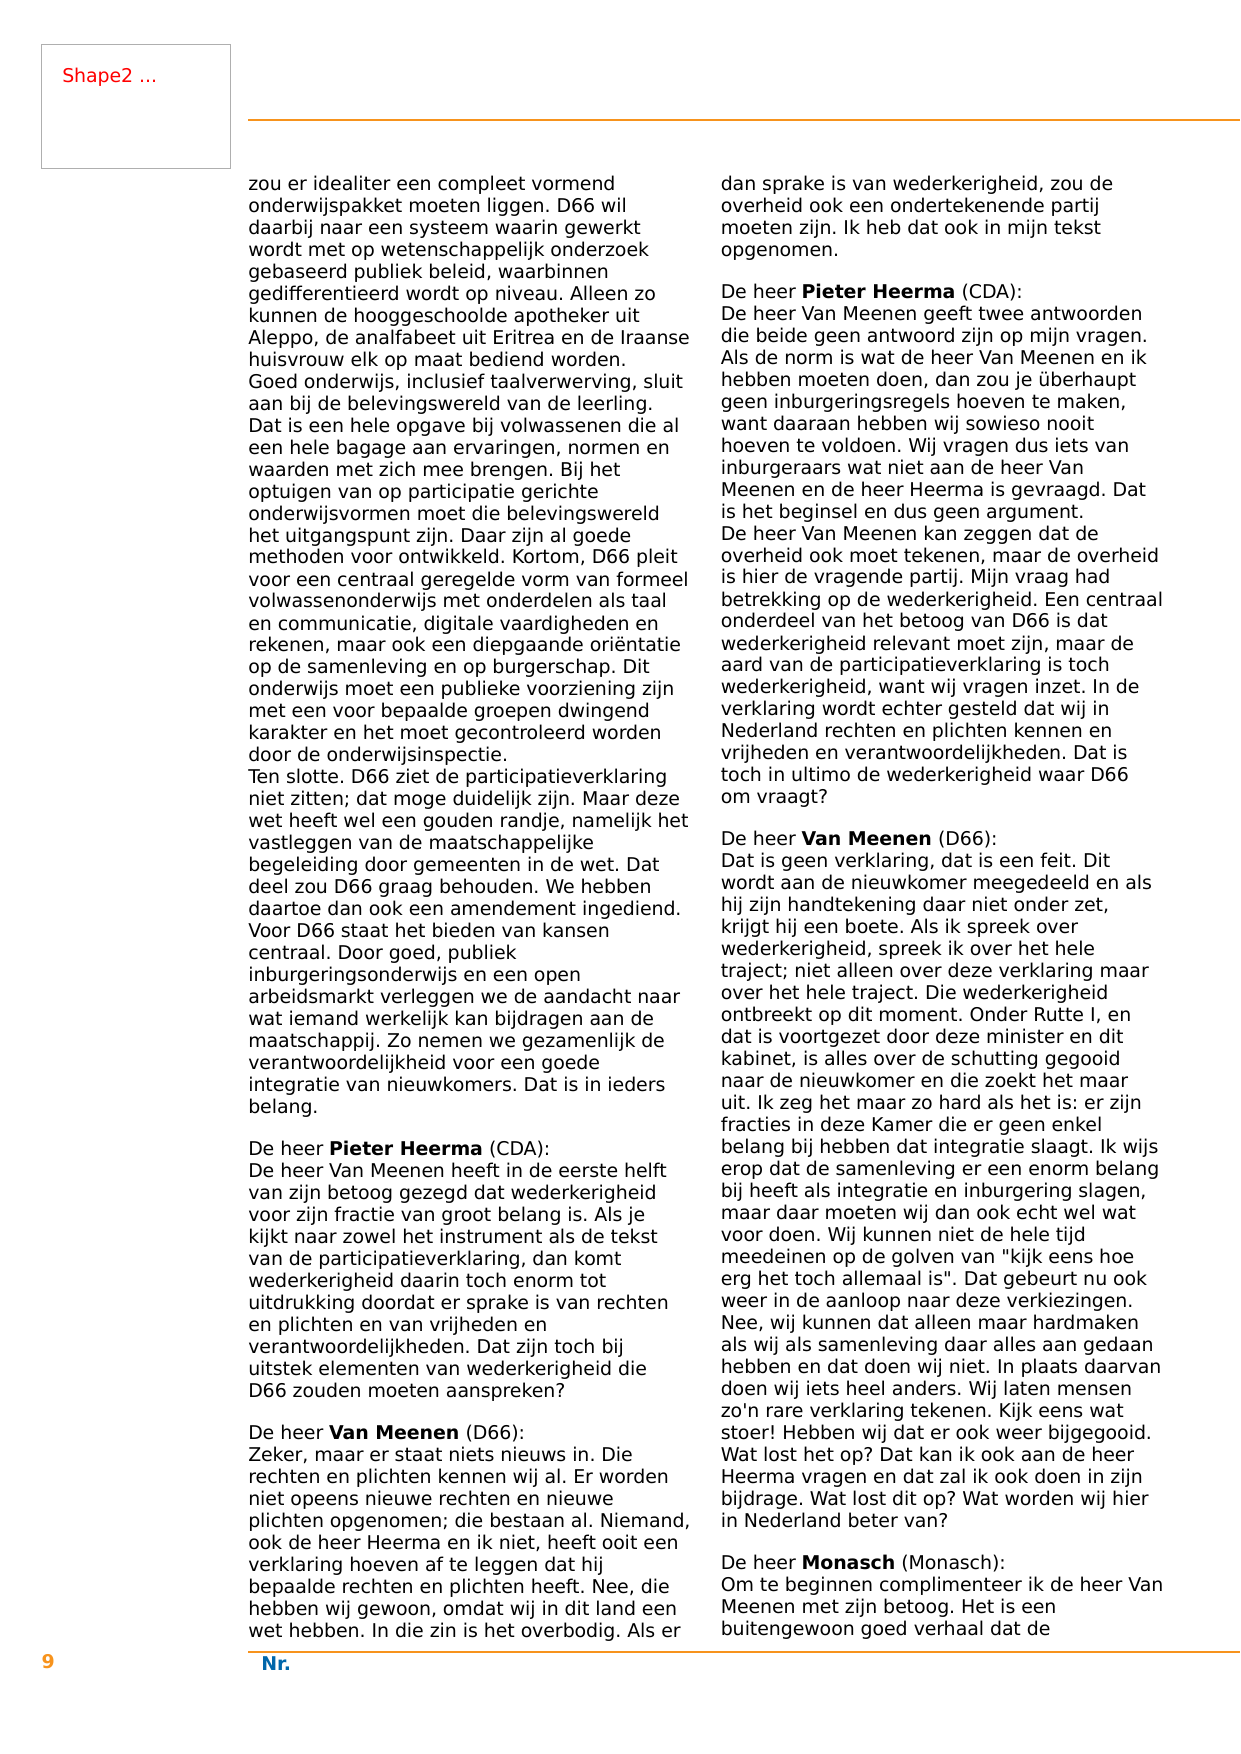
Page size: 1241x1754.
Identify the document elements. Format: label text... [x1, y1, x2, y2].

text De heer Pieter Heerma (CDA): [248, 1138, 691, 1160]
text zou er idealiter een compleet vormend onderwijspakket moeten liggen. D66 wil daarbij naar een systeem waarin gewerkt wordt met op wetenschappelijk onderzoek gebaseerd publiek beleid, waarbinnen gedifferentieerd wordt op niveau. Alleen zo kunnen de hooggeschoolde apotheker uit Aleppo, de analfabeet uit Eritrea en de Iraanse huisvrouw elk op maat bediend worden. [248, 173, 691, 371]
text De heer Pieter Heerma (CDA): [721, 281, 1163, 303]
text Om te beginnen complimenteer ik de heer Van Meenen met zijn betoog. Het is een buitengewoon goed verhaal dat de [721, 1573, 1163, 1639]
text dan sprake is van wederkerigheid, zou de overheid ook een ondertekenende partij moeten zijn. Ik heb dat ook in mijn tekst opgenomen. [721, 173, 1163, 261]
text De heer Monasch (Monasch): [721, 1552, 1163, 1573]
text De heer Van Meenen heeft in de eerste helft van zijn betoog gezegd dat wederkerigheid voor zijn fractie van groot belang is. Als je kijkt naar zowel het instrument als de tekst van de participatieverklaring, dan komt wederkerigheid daarin toch enorm tot uitdrukking doordat er sprake is van rechten en plichten en van vrijheden en verantwoordelijkheden. Dat zijn toch bij uitstek elementen van wederkerigheid die D66 zouden moeten aanspreken? [248, 1160, 691, 1402]
text Zeker, maar er staat niets nieuws in. Die rechten en plichten kennen wij al. Er worden niet opeens nieuwe rechten en nieuwe plichten opgenomen; die bestaan al. Niemand, ook de heer Heerma en ik niet, heeft ooit een verklaring hoeven af te leggen dat hij bepaalde rechten en plichten heeft. Nee, die hebben wij gewoon, omdat wij in dit land een wet hebben. In die zin is het overbodig. Als er [248, 1444, 691, 1641]
text De heer Van Meenen (D66): [248, 1422, 691, 1444]
text Dat is geen verklaring, dat is een feit. Dit wordt aan de nieuwkomer meegedeeld en als hij zijn handtekening daar niet onder zet, krijgt hij een boete. Als ik spreek over wederkerigheid, spreek ik over het hele traject; niet alleen over deze verklaring maar over het hele traject. Die wederkerigheid ontbreekt op dit moment. Onder Rutte I, en dat is voortgezet door deze minister en dit kabinet, is alles over de schutting gegooid naar de nieuwkomer en die zoekt het maar uit. Ik zeg het maar zo hard als het is: er zijn fracties in deze Kamer die er geen enkel belang bij hebben dat integratie slaagt. Ik wijs erop dat de samenleving er een enorm belang bij heeft als integratie en inburgering slagen, maar daar moeten wij dan ook echt wel wat voor doen. Wij kunnen niet de hele tijd meedeinen op de golven van "kijk eens hoe erg het toch allemaal is". Dat gebeurt nu ook weer in de aanloop naar deze verkiezingen. Nee, wij kunnen dat alleen maar hardmaken als wij als samenleving daar alles aan gedaan hebben en dat doen wij niet. In plaats daarvan doen wij iets heel anders. Wij laten mensen zo'n rare verklaring tekenen. Kijk eens wat stoer! Hebben wij dat er ook weer bijgegooid. Wat lost het op? Dat kan ik ook aan de heer Heerma vragen en dat zal ik ook doen in zijn bijdrage. Wat lost dit op? Wat worden wij hier in Nederland beter van? [721, 850, 1163, 1532]
text De heer Van Meenen kan zeggen dat de overheid ook moet tekenen, maar de overheid is hier de vragende partij. Mijn vraag had betrekking op de wederkerigheid. Een centraal onderdeel van het betoog van D66 is dat wederkerigheid relevant moet zijn, maar de aard van de participatieverklaring is toch wederkerigheid, want wij vragen inzet. In de verklaring wordt echter gesteld dat wij in Nederland rechten en plichten kennen en vrijheden en verantwoordelijkheden. Dat is toch in ultimo de wederkerigheid waar D66 om vraagt? [721, 522, 1163, 808]
text Goed onderwijs, inclusief taalverwerving, sluit aan bij de belevingswereld van de leerling. Dat is een hele opgave bij volwassenen die al een hele bagage aan ervaringen, normen en waarden met zich mee brengen. Bij het optuigen van op participatie gerichte onderwijsvormen moet die belevingswereld het uitgangspunt zijn. Daar zijn al goede methoden voor ontwikkeld. Kortom, D66 pleit voor een centraal geregelde vorm van formeel volwassenonderwijs met onderdelen als taal en communicatie, digitale vaardigheden en rekenen, maar ook een diepgaande oriëntatie op de samenleving en op burgerschap. Dit onderwijs moet een publieke voorziening zijn met een voor bepaalde groepen dwingend karakter en het moet gecontroleerd worden door de onderwijsinspectie. [248, 371, 691, 766]
text De heer Van Meenen (D66): [721, 828, 1163, 850]
text De heer Van Meenen geeft twee antwoorden die beide geen antwoord zijn op mijn vragen. Als de norm is wat de heer Van Meenen en ik hebben moeten doen, dan zou je überhaupt geen inburgeringsregels hoeven te maken, want daaraan hebben wij sowieso nooit hoeven te voldoen. Wij vragen dus iets van inburgeraars wat niet aan de heer Van Meenen en de heer Heerma is gevraagd. Dat is het beginsel en dus geen argument. [721, 303, 1163, 522]
text Ten slotte. D66 ziet de participatieverklaring niet zitten; dat moge duidelijk zijn. Maar deze wet heeft wel een gouden randje, namelijk het vastleggen van de maatschappelijke begeleiding door gemeenten in de wet. Dat deel zou D66 graag behouden. We hebben daartoe dan ook een amendement ingediend. Voor D66 staat het bieden van kansen centraal. Door goed, publiek inburgeringsonderwijs en een open arbeidsmarkt verleggen we de aandacht naar wat iemand werkelijk kan bijdragen aan de maatschappij. Zo nemen we gezamenlijk de verantwoordelijkheid voor een goede integratie van nieuwkomers. Dat is in ieders belang. [248, 766, 691, 1118]
